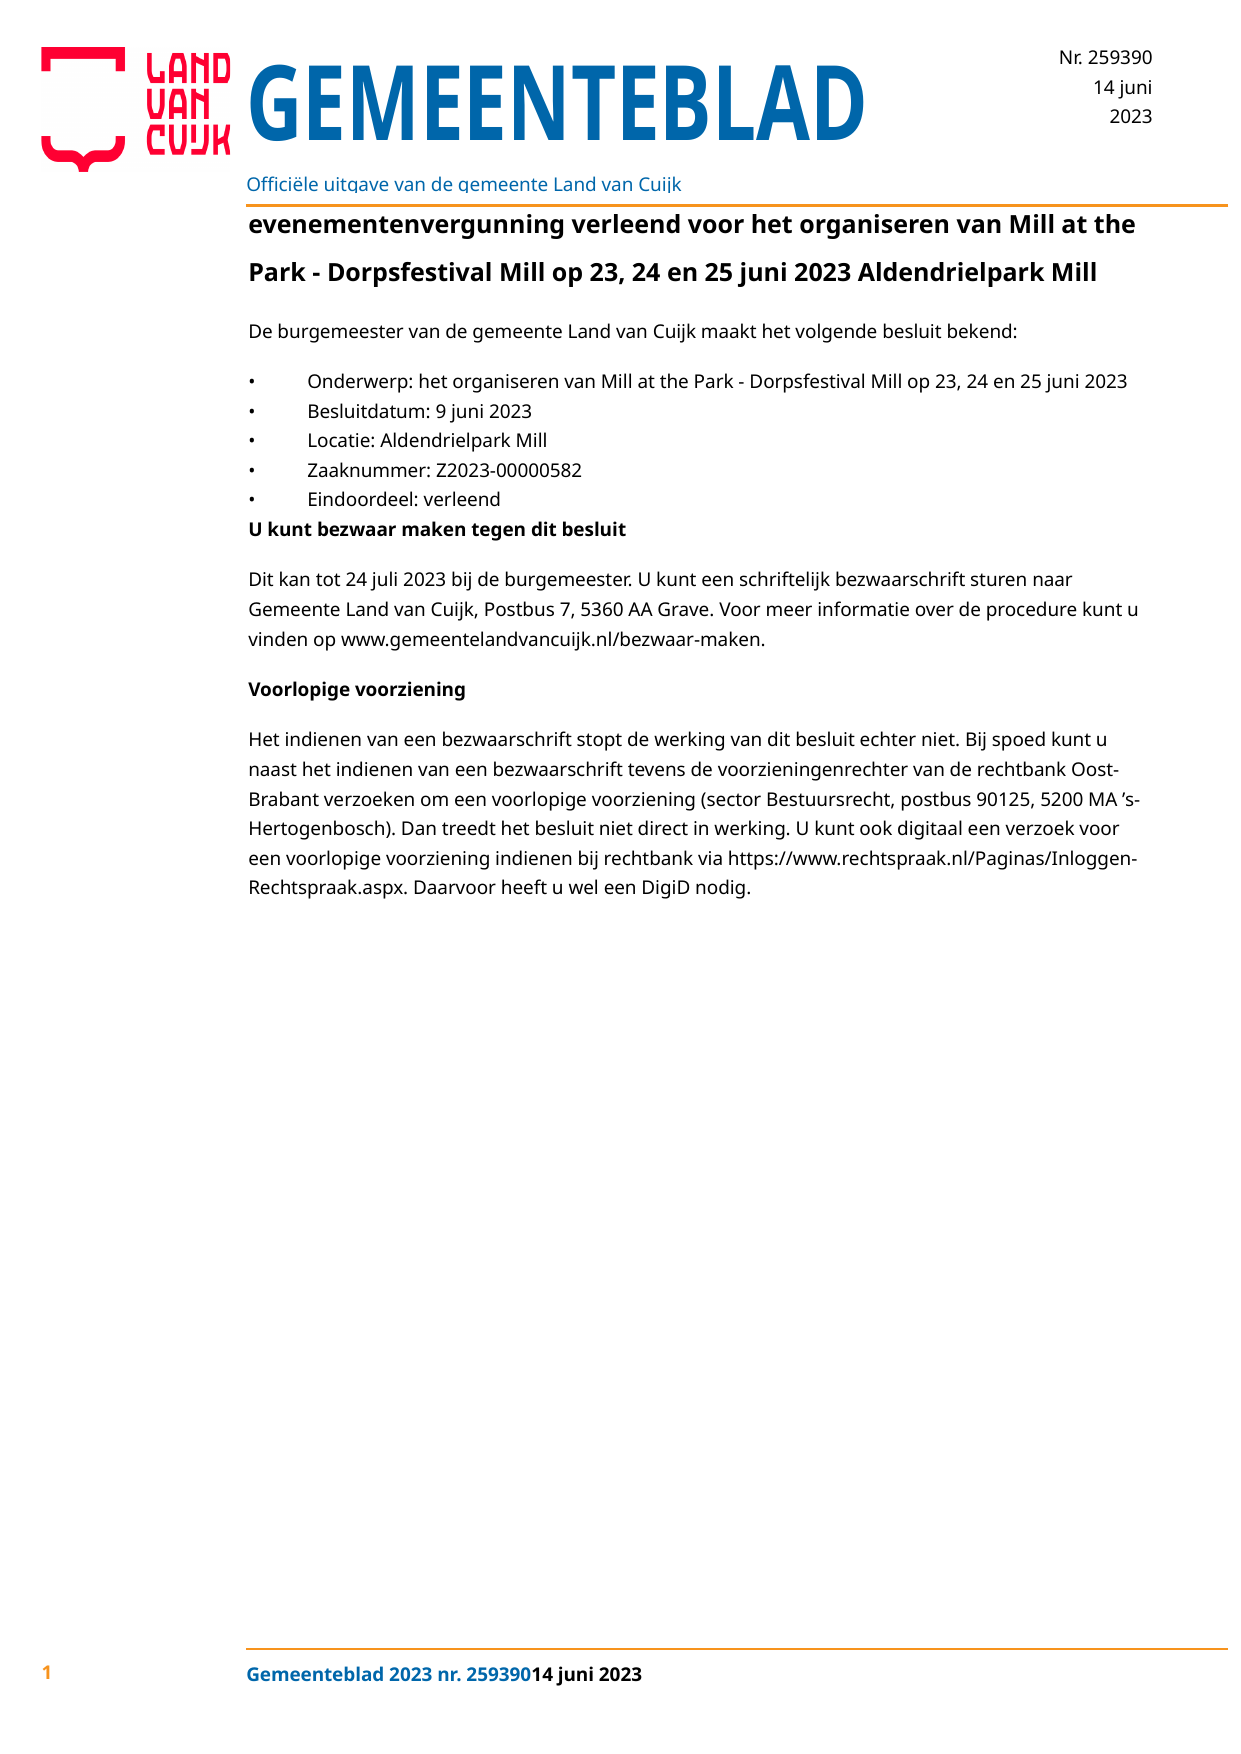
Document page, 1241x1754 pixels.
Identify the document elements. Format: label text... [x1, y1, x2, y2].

text Het indienen van een bezwaarschrift stopt de werking van dit besluit echter niet. Bij spoed kunt u naast het indienen van een bezwaarschrift tevens de voorzieningenrechter van de rechtbank Oost-Brabant verzoeken om een voorlopige voorziening (sector Bestuursrecht, postbus 90125, 5200 MA ’s-Hertogenbosch). Dan treedt het besluit niet direct in werking. U kunt ook digitaal een verzoek voor een voorlopige voorziening indienen bij rechtbank via https://www.rechtspraak.nl/Paginas/Inloggen-Rechtspraak.aspx. Daarvoor heeft u wel een DigiD nodig. [248, 727, 1152, 900]
list Besluitdatum: 9 juni 2023 [248, 398, 1152, 424]
list Onderwerp: het organiseren van Mill at the Park - Dorpsfestival Mill op 23, 24 en 25 juni 2023 [248, 368, 1152, 394]
text U kunt bezwaar maken tegen dit besluit [248, 516, 1152, 542]
text Dit kan tot 24 juli 2023 bij de burgemeester. U kunt een schriftelijk bezwaarschrift sturen naar Gemeente Land van Cuijk, Postbus 7, 5360 AA Grave. Voor meer informatie over de procedure kunt u vinden op www.gemeentelandvancuijk.nl/bezwaar-maken. [248, 567, 1152, 652]
text Voorlopige voorziening [248, 676, 1152, 702]
list Eindoordeel: verleend [248, 487, 1152, 512]
picture [41, 47, 231, 172]
text evenementenvergunning verleend voor het organiseren van Mill at the Park - Dorpsfestival Mill op 23, 24 en 25 juni 2023 Aldendrielpark Mill [248, 207, 1152, 288]
list Locatie: Aldendrielpark Mill [248, 427, 1152, 453]
list Zaaknummer: Z2023-00000582 [248, 457, 1152, 483]
text De burgemeester van de gemeente Land van Cuijk maakt het volgende besluit bekend: [248, 318, 1152, 344]
